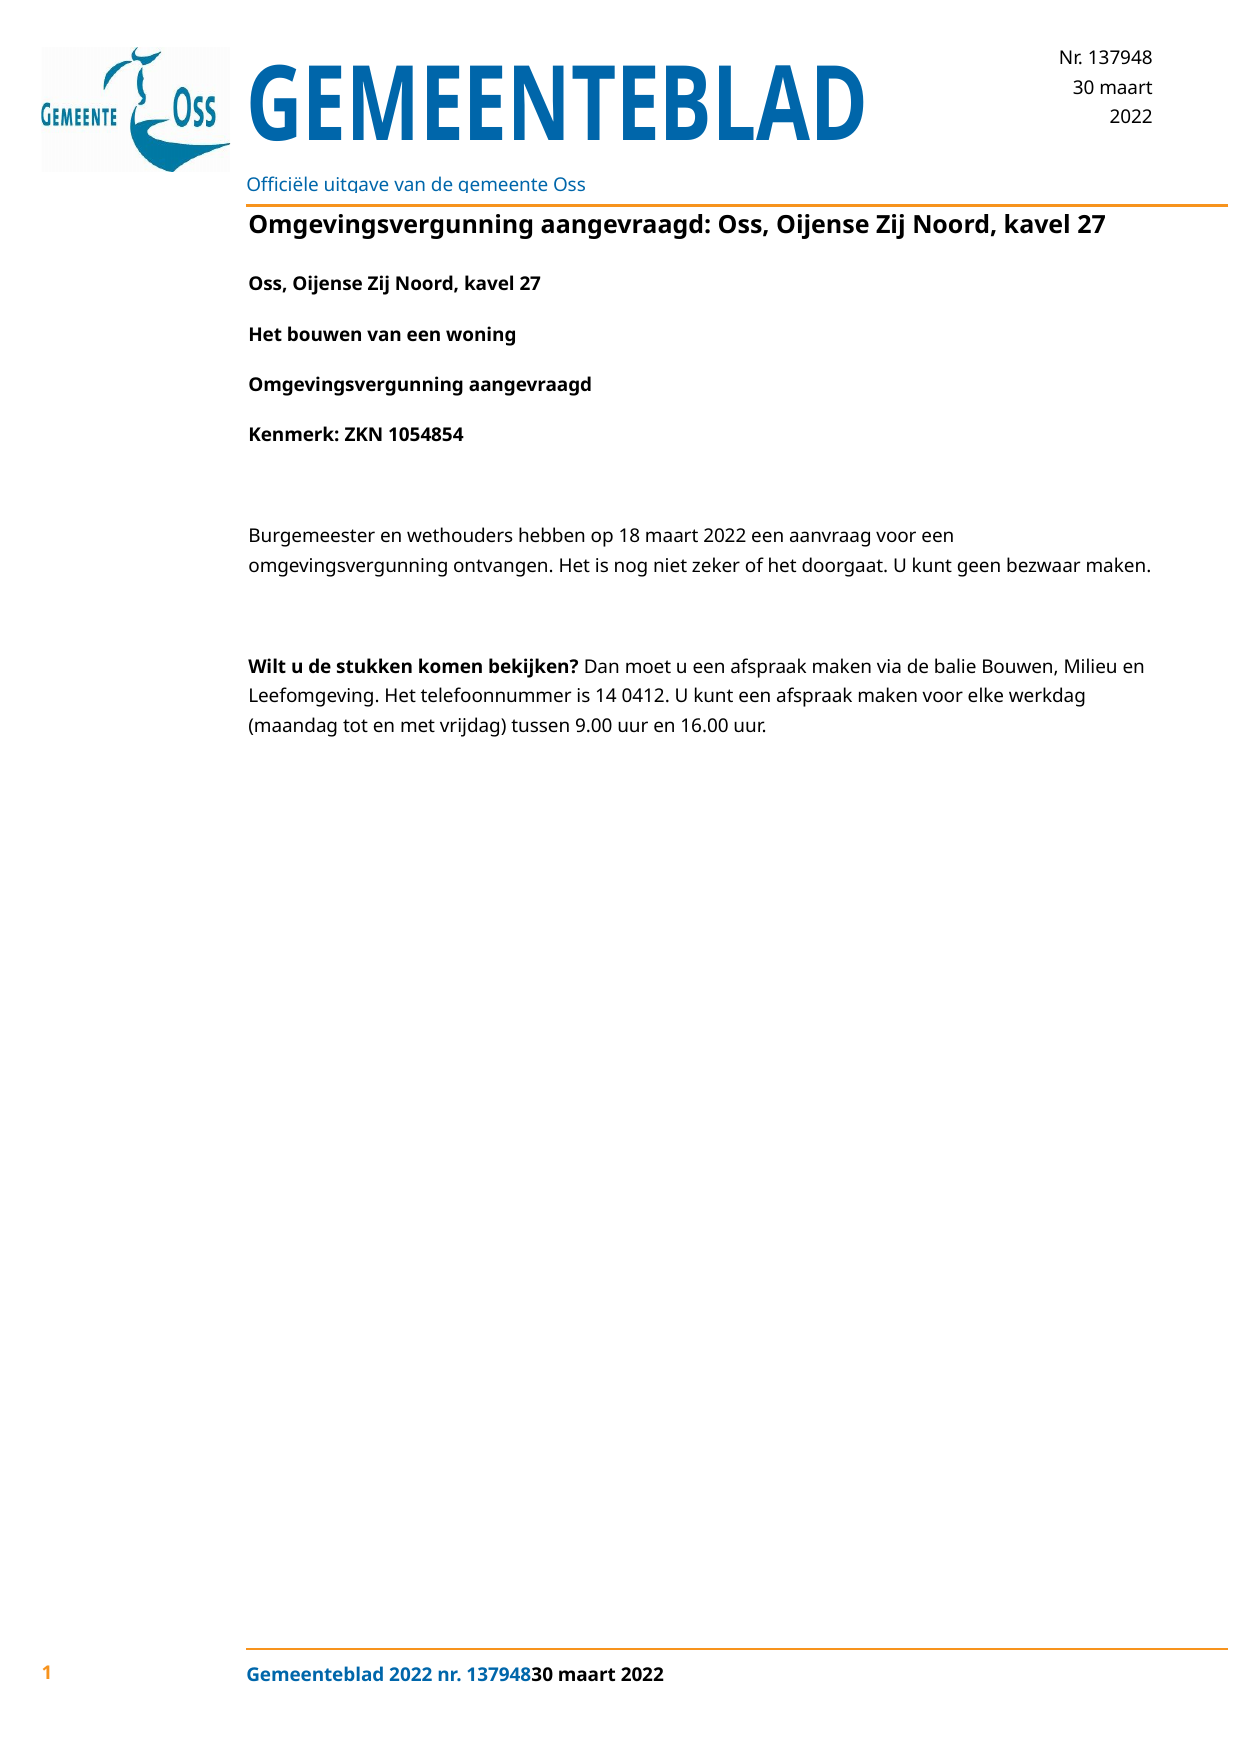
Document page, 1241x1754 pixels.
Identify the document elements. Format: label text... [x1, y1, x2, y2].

text Burgemeester en wethouders hebben op 18 maart 2022 een aanvraag voor een omgevingsvergunning ontvangen. Het is nog niet zeker of het doorgaat. U kunt geen bezwaar maken. [248, 522, 1152, 578]
text Oss, Oijense Zij Noord, kavel 27 [248, 270, 1152, 296]
text Het bouwen van een woning [248, 321, 1152, 346]
picture [41, 47, 231, 172]
text Omgevingsvergunning aangevraagd [248, 371, 1152, 397]
text Omgevingsvergunning aangevraagd: Oss, Oijense Zij Noord, kavel 27 [248, 207, 1152, 241]
text Kenmerk: ZKN 1054854 [248, 422, 1152, 447]
text Wilt u de stukken komen bekijken? Dan moet u een afspraak maken via de balie Bouwen, Milieu en Leefomgeving. Het telefoonnummer is 14 0412. U kunt een afspraak maken voor elke werkdag (maandag tot en met vrijdag) tussen 9.00 uur en 16.00 uur. [248, 653, 1152, 738]
